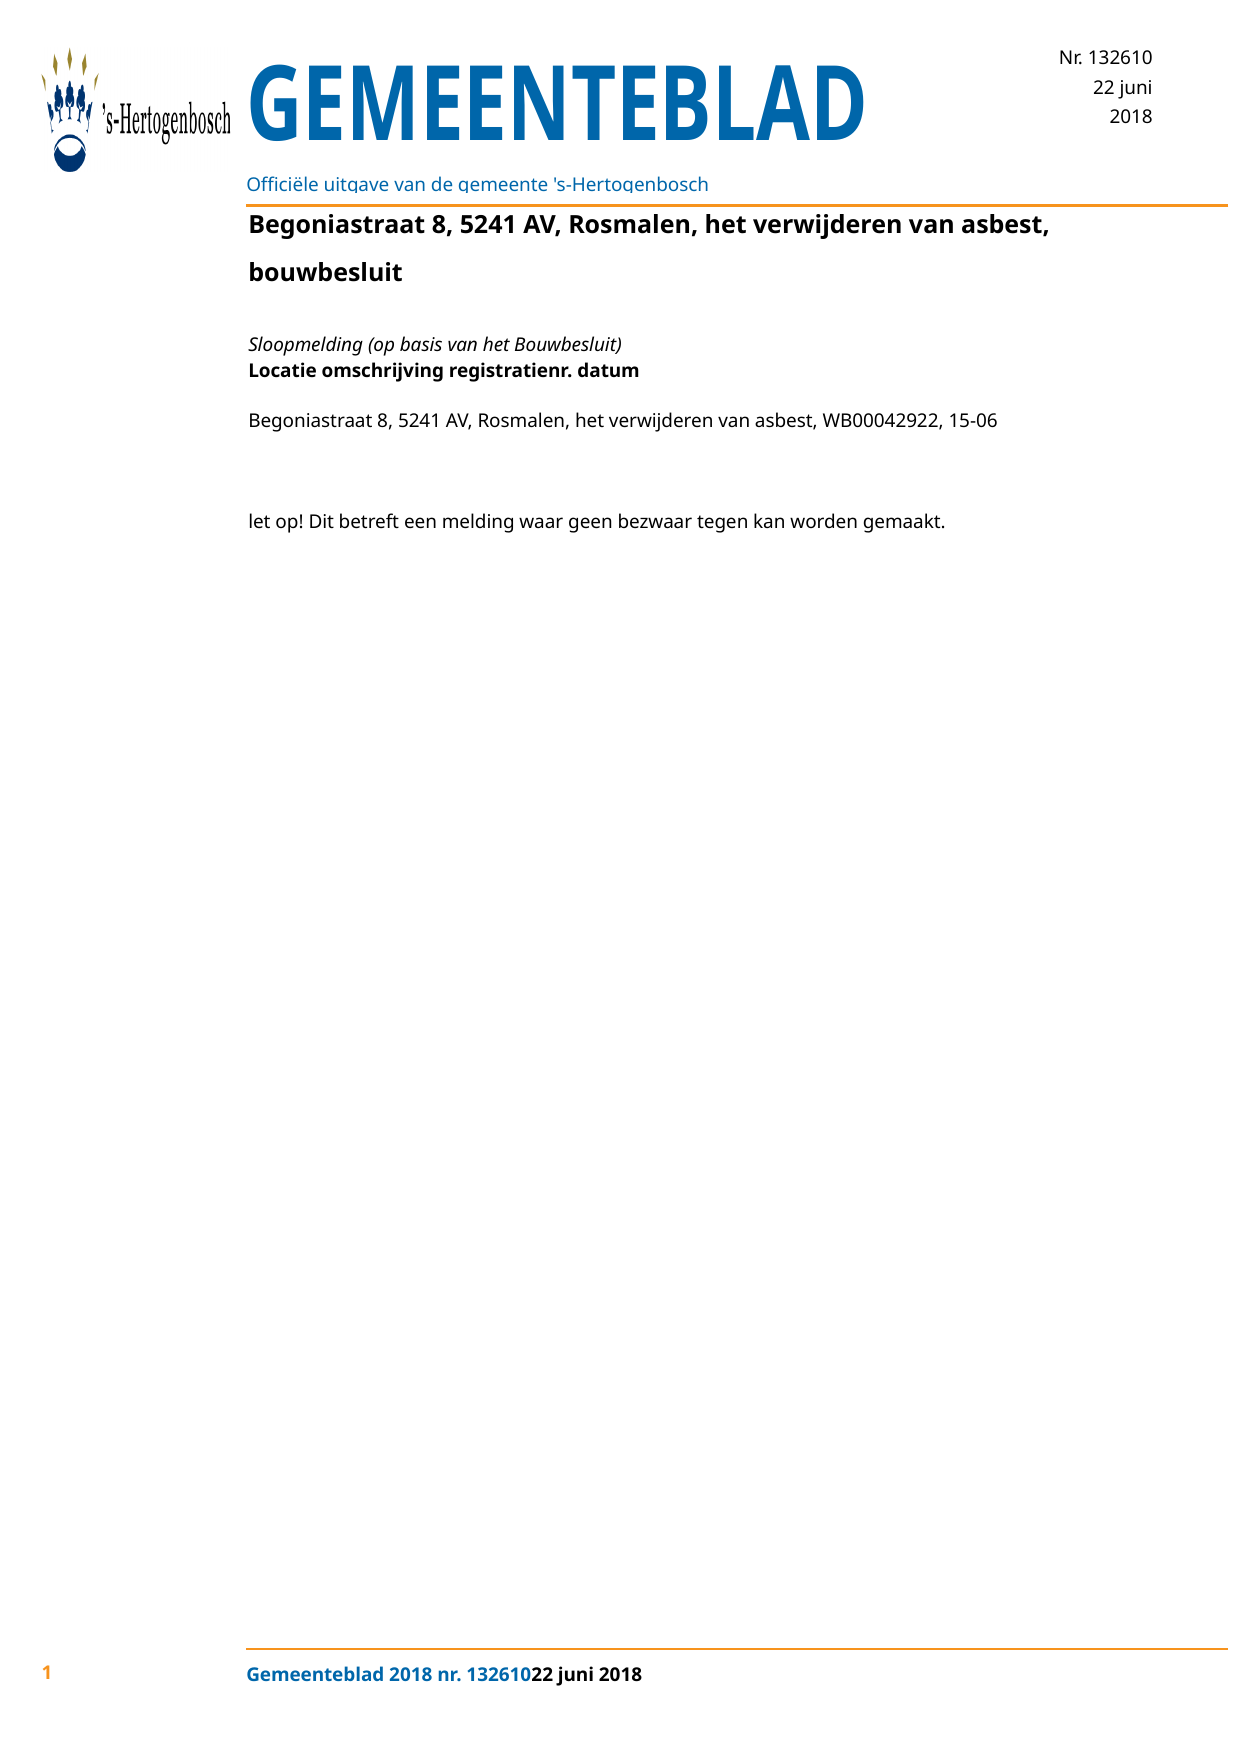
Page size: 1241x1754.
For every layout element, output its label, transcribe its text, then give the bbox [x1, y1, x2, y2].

picture [41, 47, 231, 172]
text Begoniastraat 8, 5241 AV, Rosmalen, het verwijderen van asbest, WB00042922, 15-06 [248, 408, 1152, 433]
text Begoniastraat 8, 5241 AV, Rosmalen, het verwijderen van asbest, bouwbesluit [248, 207, 1152, 288]
text Locatie omschrijving registratienr. datum [248, 357, 1152, 383]
text let op! Dit betreft een melding waar geen bezwaar tegen kan worden gemaakt. [248, 508, 1152, 534]
text Sloopmelding (op basis van het Bouwbesluit) [248, 331, 1152, 357]
